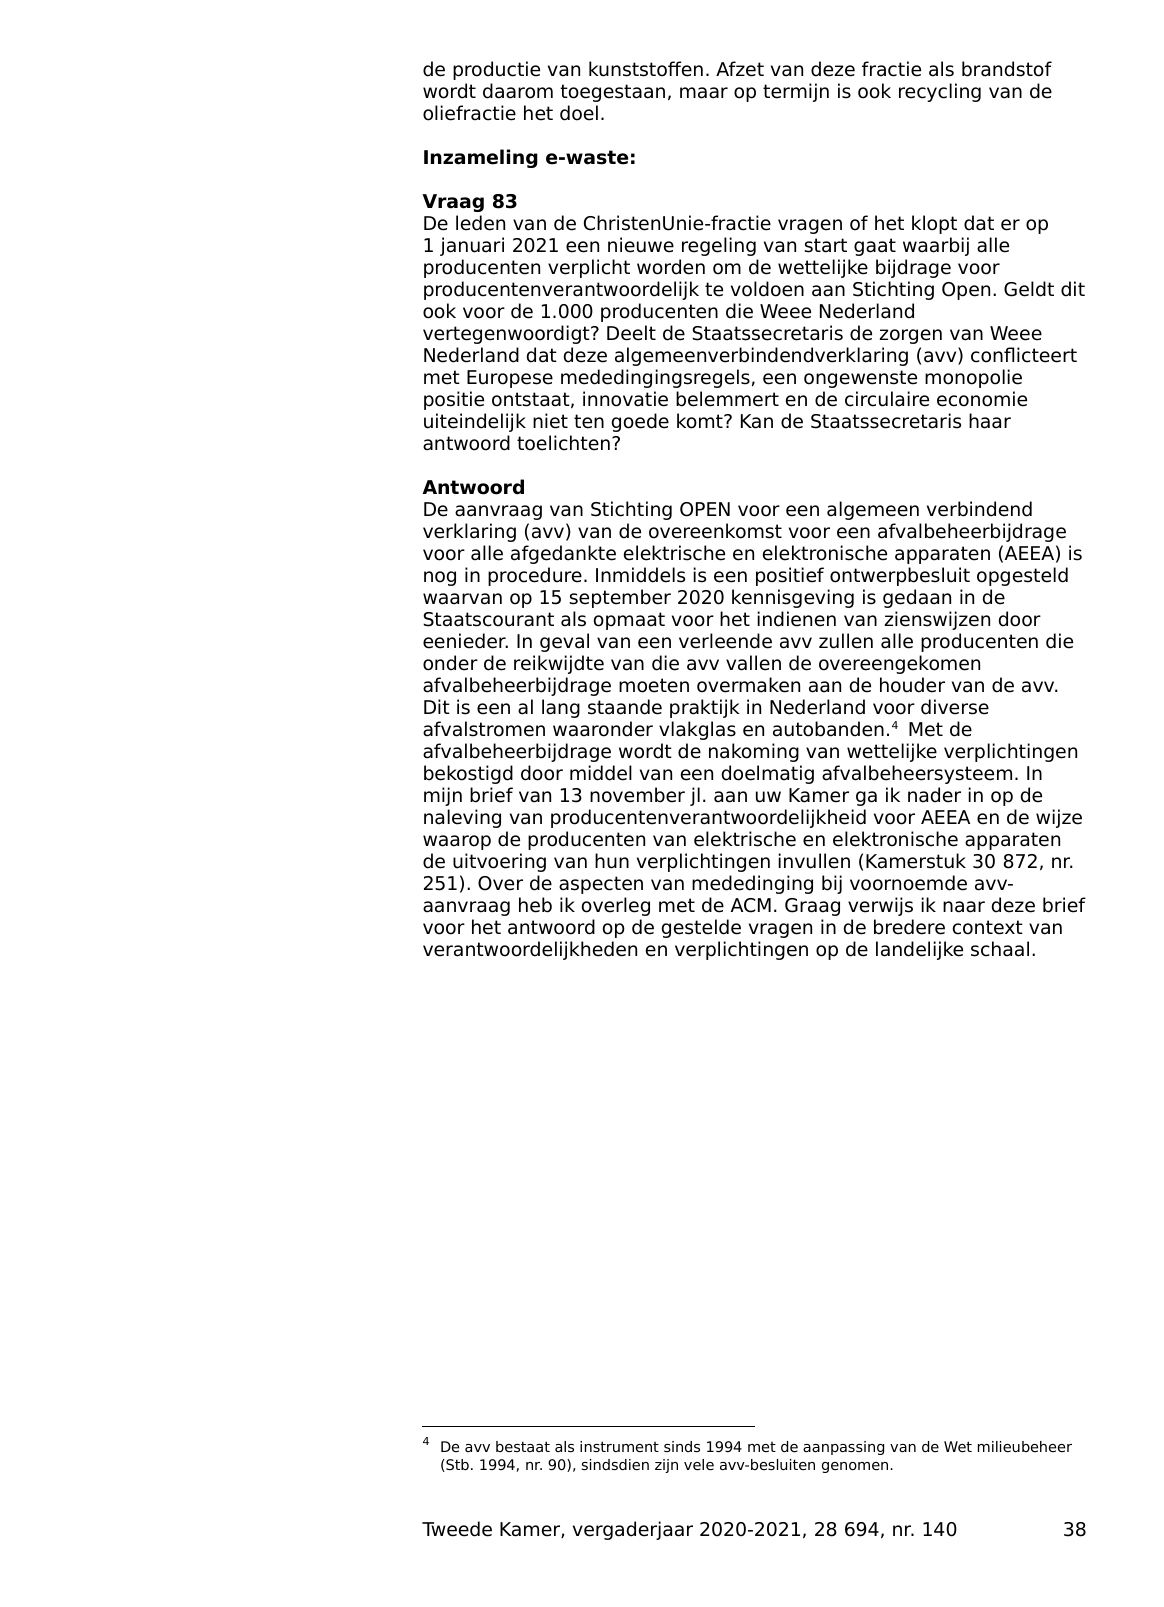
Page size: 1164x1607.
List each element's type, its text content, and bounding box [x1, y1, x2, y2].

text de productie van kunststoffen. Afzet van deze fractie als brandstof wordt daarom toegestaan, maar op termijn is ook recycling van de oliefractie het doel. [422, 59, 1087, 125]
text De leden van de ChristenUnie-fractie vragen of het klopt dat er op 1 januari 2021 een nieuwe regeling van start gaat waarbij alle producenten verplicht worden om de wettelijke bijdrage voor producentenverantwoordelijk te voldoen aan Stichting Open. Geldt dit ook voor de 1.000 producenten die Weee Nederland vertegenwoordigt? Deelt de Staatssecretaris de zorgen van Weee Nederland dat deze algemeenverbindendverklaring (avv) conflicteert met Europese mededingingsregels, een ongewenste monopolie positie ontstaat, innovatie belemmert en de circulaire economie uiteindelijk niet ten goede komt? Kan de Staatssecretaris haar antwoord toelichten? [422, 213, 1087, 455]
text Antwoord [422, 477, 1087, 499]
text De aanvraag van Stichting OPEN voor een algemeen verbindend verklaring (avv) van de overeenkomst voor een afvalbeheerbijdrage voor alle afgedankte elektrische en elektronische apparaten (AEEA) is nog in procedure. Inmiddels is een positief ontwerpbesluit opgesteld waarvan op 15 september 2020 kennisgeving is gedaan in de Staatscourant als opmaat voor het indienen van zienswijzen door eenieder. In geval van een verleende avv zullen alle producenten die onder de reikwijdte van die avv vallen de overeengekomen afvalbeheerbijdrage moeten overmaken aan de houder van de avv. Dit is een al lang staande praktijk in Nederland voor diverse afvalstromen waaronder vlakglas en autobanden. Met de afvalbeheerbijdrage wordt de nakoming van wettelijke verplichtingen bekostigd door middel van een doelmatig afvalbeheersysteem. In mijn brief van 13 november jl. aan uw Kamer ga ik nader in op de naleving van producentenverantwoordelijkheid voor AEEA en de wijze waarop de producenten van elektrische en elektronische apparaten de uitvoering van hun verplichtingen invullen (Kamerstuk 30 872, nr. 251). Over de aspecten van mededinging bij voornoemde avv-aanvraag heb ik overleg met de ACM. Graag verwijs ik naar deze brief voor het antwoord op de gestelde vragen in de bredere context van verantwoordelijkheden en verplichtingen op de landelijke schaal. [422, 499, 1087, 961]
subtitle Inzameling e-waste: [422, 147, 1087, 169]
text Vraag 83 [422, 191, 1087, 213]
text De avv bestaat als instrument sinds 1994 met de aanpassing van de Wet milieubeheer (Stb. 1994, nr. 90), sindsdien zijn vele avv-besluiten genomen. [422, 1435, 1087, 1474]
